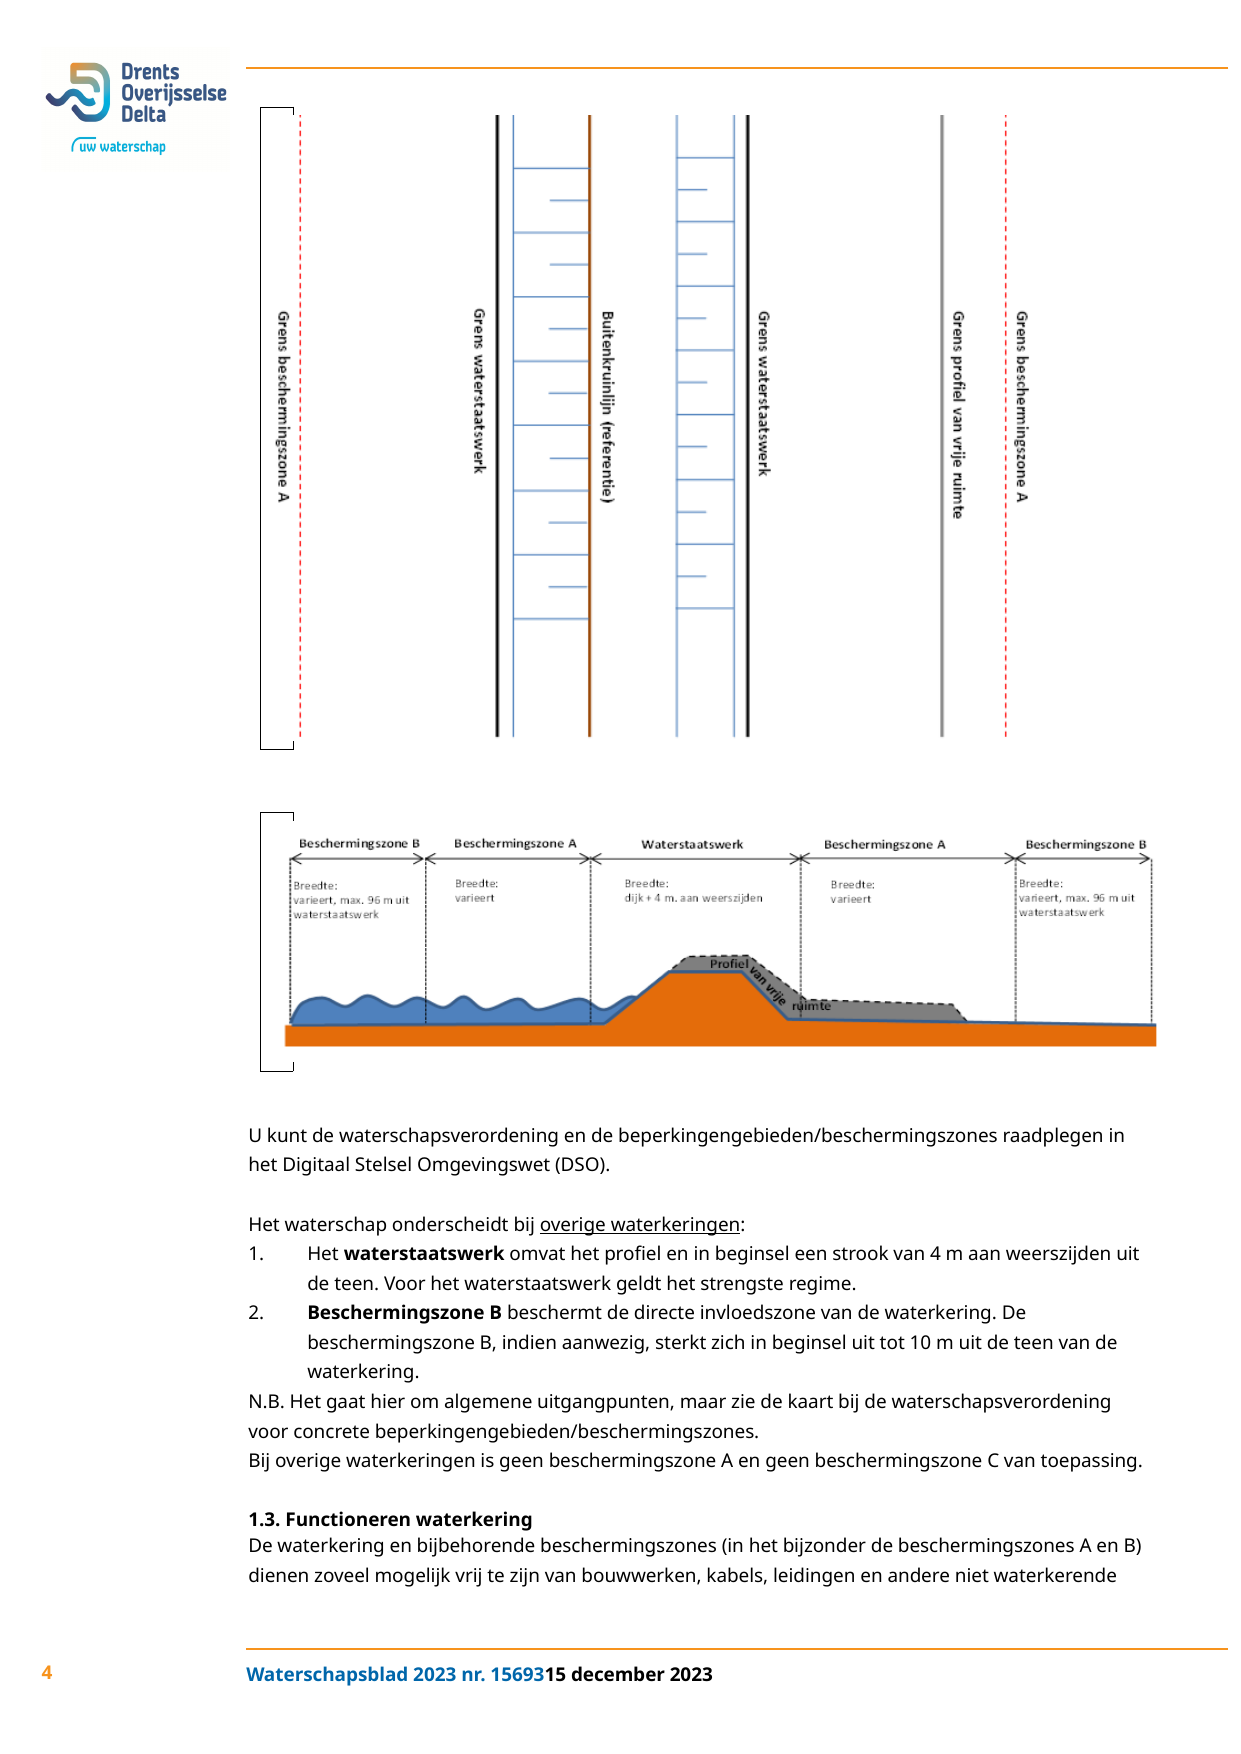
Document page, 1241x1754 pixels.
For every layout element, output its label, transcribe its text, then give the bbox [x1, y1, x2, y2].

text De waterkering en bijbehorende beschermingszones (in het bijzonder de beschermingszones A en B) dienen zoveel mogelijk vrij te zijn van bouwwerken, kabels, leidingen en andere niet waterkerende [248, 1532, 1152, 1588]
picture [41, 47, 231, 172]
picture [268, 821, 1173, 1062]
list Het waterstaatswerk omvat het profiel en in beginsel een strook van 4 m aan weerszijden uit de teen. Voor het waterstaatswerk geldt het strengste regime. [248, 1240, 1152, 1296]
picture [268, 115, 1037, 741]
text Bij overige waterkeringen is geen beschermingszone A en geen beschermingszone C van toepassing. [248, 1447, 1152, 1473]
text 1.3. Functioneren waterkering [248, 1507, 1152, 1532]
text U kunt de waterschapsverordening en de beperkingengebieden/beschermingszones raadplegen in het Digitaal Stelsel Omgevingswet (DSO). [248, 1122, 1152, 1177]
list Beschermingszone B beschermt de directe invloedszone van de waterkering. De beschermingszone B, indien aanwezig, sterkt zich in beginsel uit tot 10 m uit de teen van de waterkering. [248, 1299, 1152, 1384]
text Het waterschap onderscheidt bij overige waterkeringen: [248, 1211, 1152, 1236]
text N.B. Het gaat hier om algemene uitgangpunten, maar zie de kaart bij de waterschapsverordening voor concrete beperkingengebieden/beschermingszones. [248, 1388, 1152, 1443]
